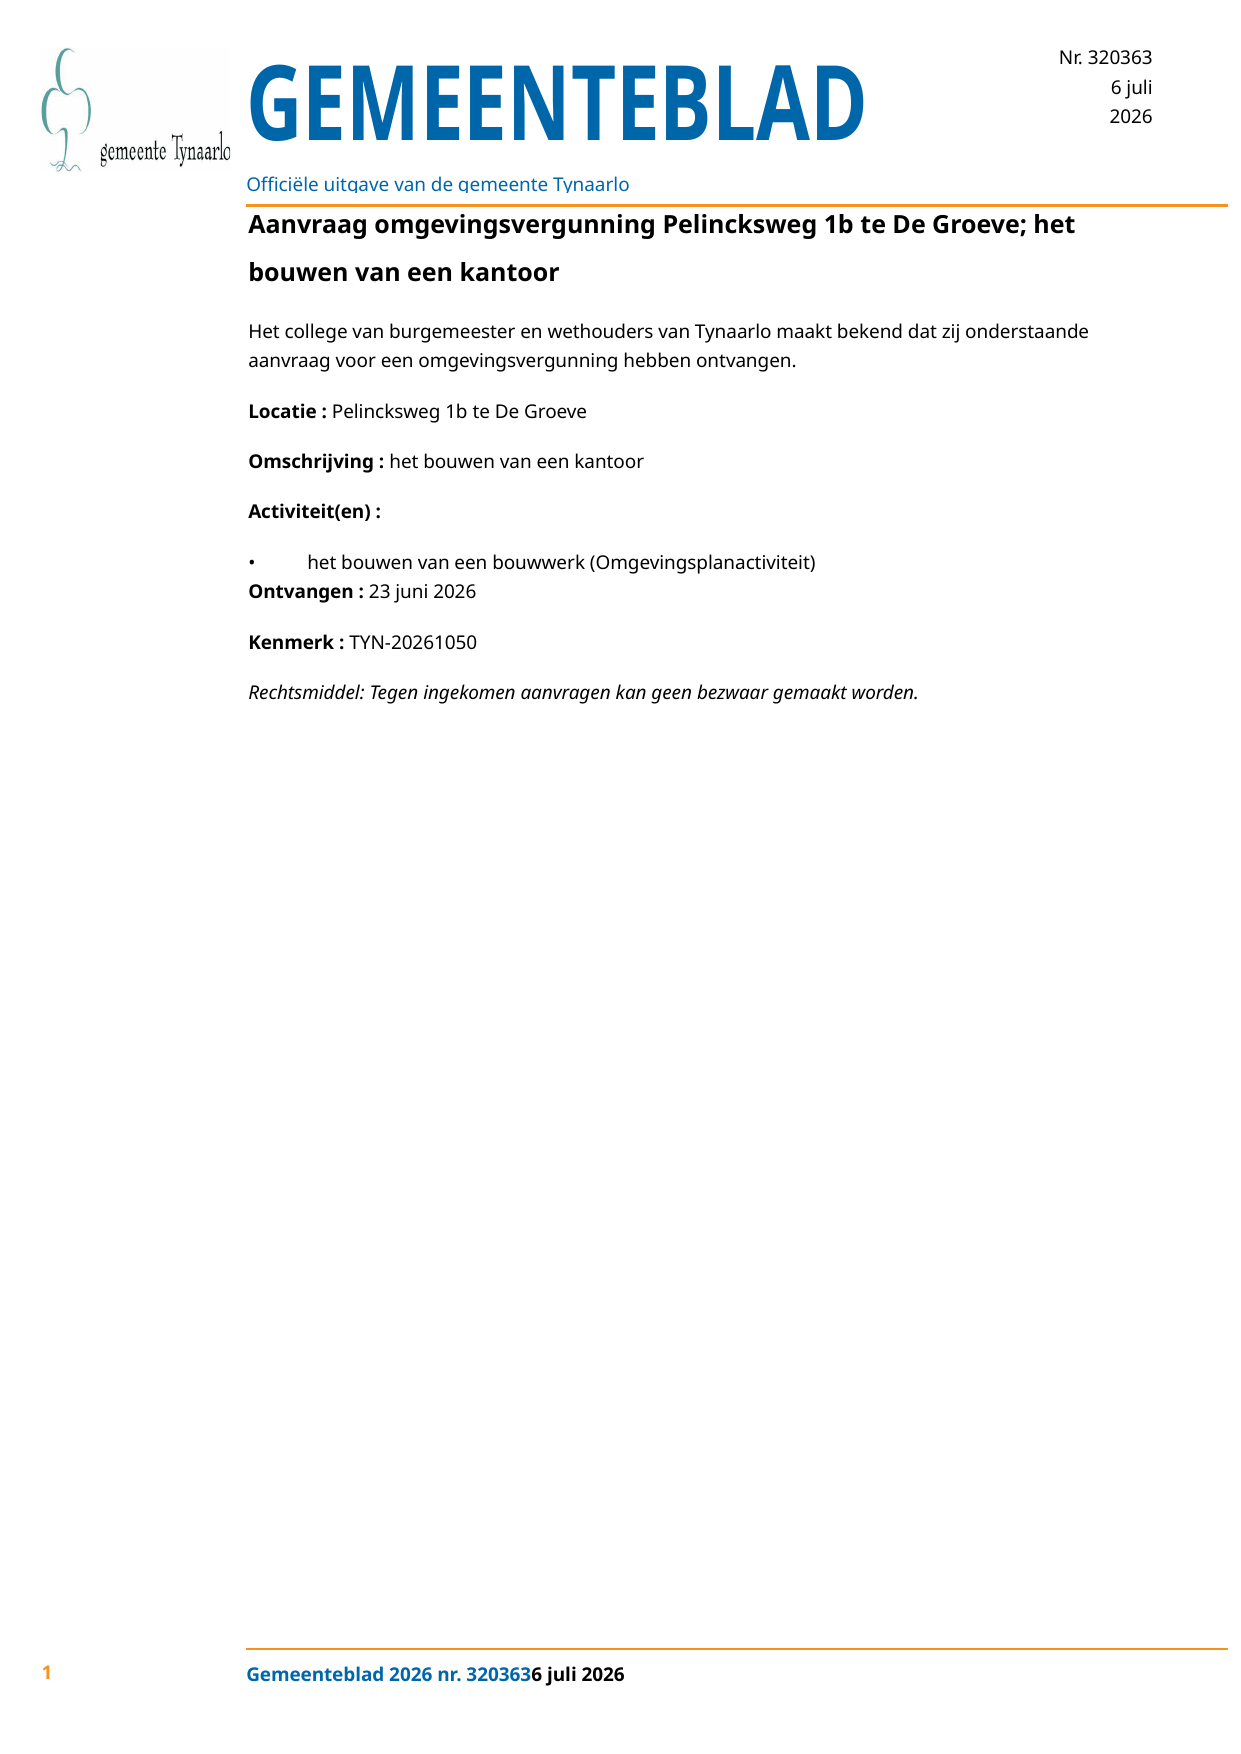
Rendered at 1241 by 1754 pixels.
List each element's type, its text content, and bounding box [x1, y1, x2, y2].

text Activiteit(en) : [248, 499, 1152, 524]
text Rechtsmiddel: Tegen ingekomen aanvragen kan geen bezwaar gemaakt worden. [248, 679, 1152, 705]
picture [41, 47, 231, 172]
text Aanvraag omgevingsvergunning Pelincksweg 1b te De Groeve; het bouwen van een kantoor [248, 207, 1152, 288]
text Het college van burgemeester en wethouders van Tynaarlo maakt bekend dat zij onderstaande aanvraag voor een omgevingsvergunning hebben ontvangen. [248, 318, 1152, 373]
list het bouwen van een bouwwerk (Omgevingsplanactiviteit) [248, 549, 1152, 575]
text Kenmerk : TYN-20261050 [248, 629, 1152, 655]
text Ontvangen : 23 juni 2026 [248, 579, 1152, 604]
text Omschrijving : het bouwen van een kantoor [248, 448, 1152, 474]
text Locatie : Pelincksweg 1b te De Groeve [248, 398, 1152, 424]
